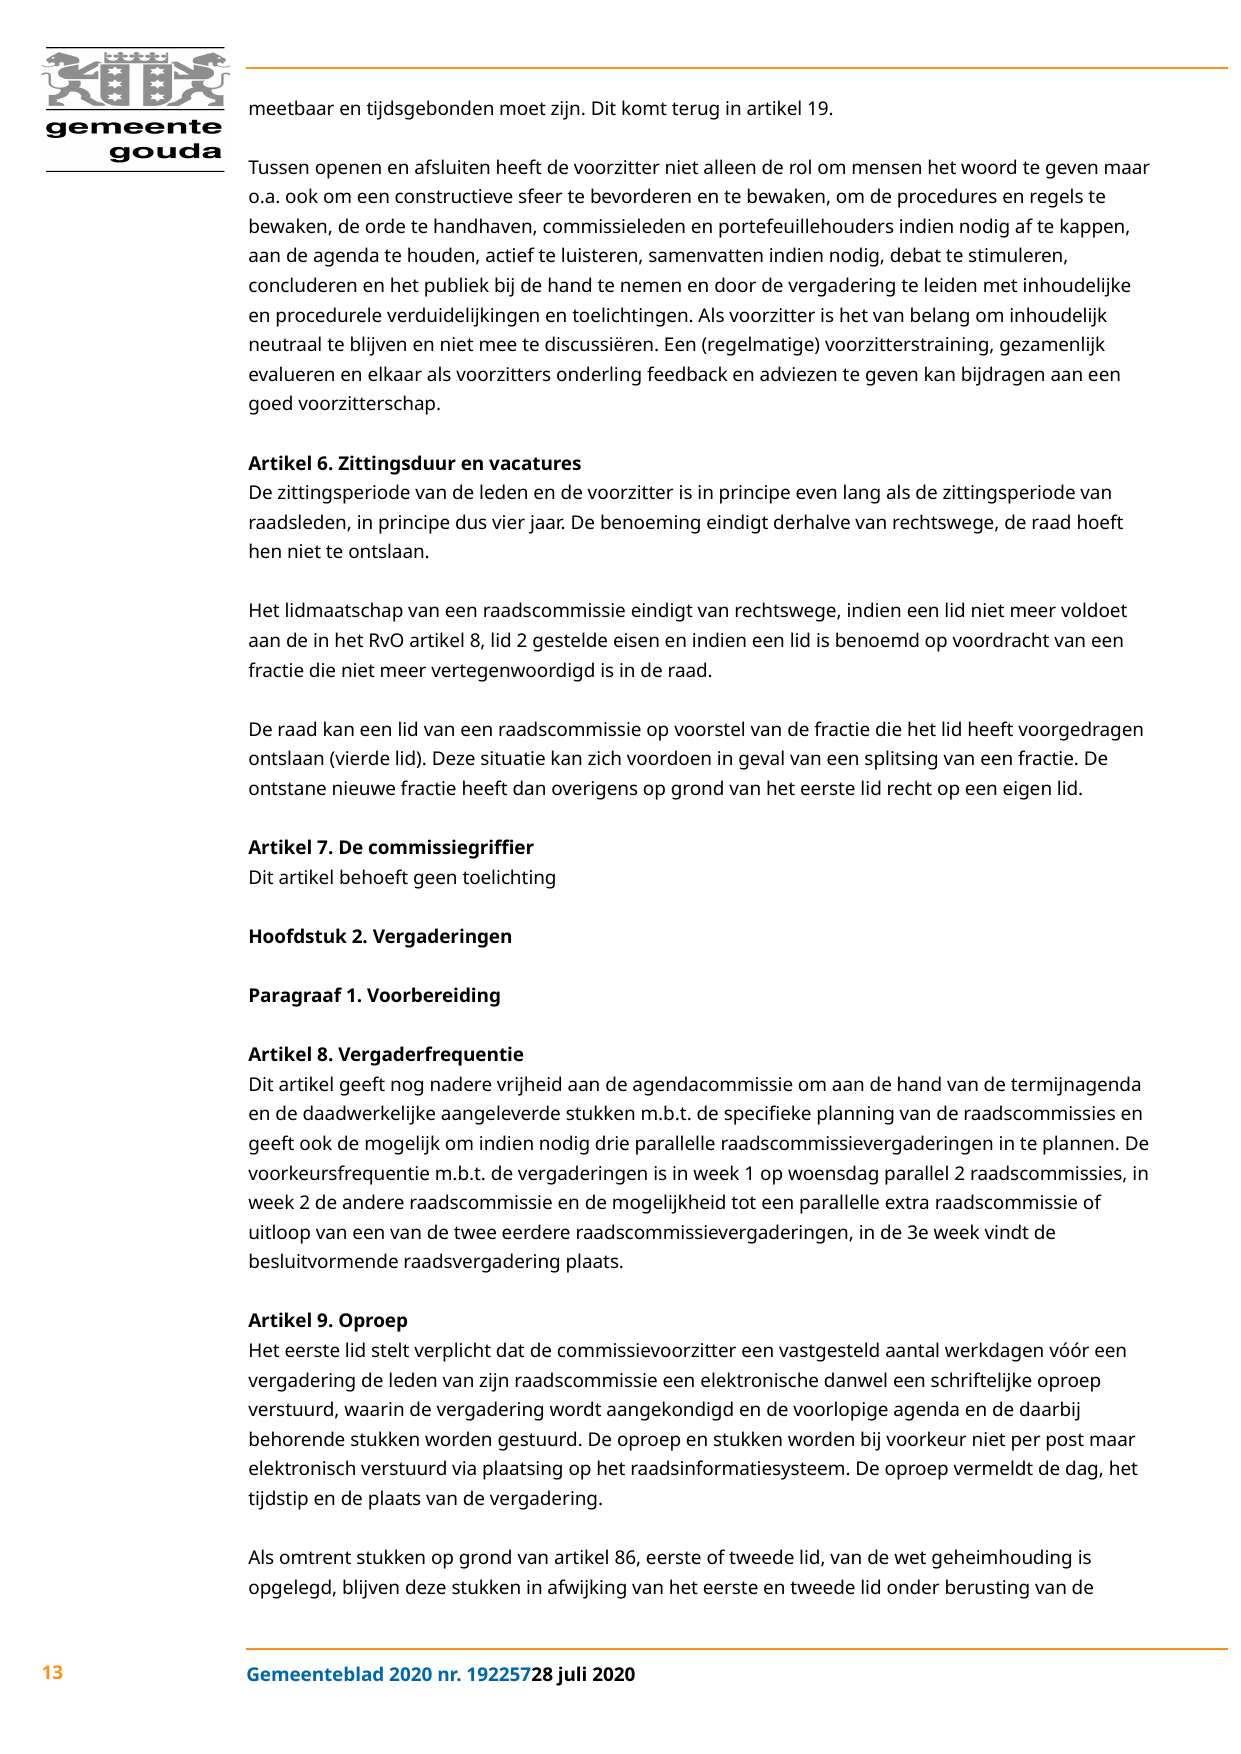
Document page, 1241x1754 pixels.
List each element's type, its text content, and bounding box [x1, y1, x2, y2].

text Artikel 8. Vergaderfrequentie [248, 1041, 1152, 1067]
text meetbaar en tijdsgebonden moet zijn. Dit komt terug in artikel 19. [248, 95, 1152, 121]
text Het lidmaatschap van een raadscommissie eindigt van rechtswege, indien een lid niet meer voldoet aan de in het RvO artikel 8, lid 2 gestelde eisen en indien een lid is benoemd op voordracht van een fractie die niet meer vertegenwoordigd is in de raad. [248, 598, 1152, 683]
text Tussen openen en afsluiten heeft de voorzitter niet alleen de rol om mensen het woord te geven maar o.a. ook om een constructieve sfeer te bevorderen en te bewaken, om de procedures en regels te bewaken, de orde te handhaven, commissieleden en portefeuillehouders indien nodig af te kappen, aan de agenda te houden, actief te luisteren, samenvatten indien nodig, debat te stimuleren, concluderen en het publiek bij de hand te nemen en door de vergadering te leiden met inhoudelijke en procedurele verduidelijkingen en toelichtingen. Als voorzitter is het van belang om inhoudelijk neutraal te blijven en niet mee te discussiëren. Een (regelmatige) voorzitterstraining, gezamenlijk evalueren en elkaar als voorzitters onderling feedback en adviezen te geven kan bijdragen aan een goed voorzitterschap. [248, 154, 1152, 416]
text Het eerste lid stelt verplicht dat de commissievoorzitter een vastgesteld aantal werkdagen vóór een vergadering de leden van zijn raadscommissie een elektronische danwel een schriftelijke oproep verstuurd, waarin de vergadering wordt aangekondigd en de voorlopige agenda en de daarbij behorende stukken worden gestuurd. De oproep en stukken worden bij voorkeur niet per post maar elektronisch verstuurd via plaatsing op het raadsinformatiesysteem. De oproep vermeldt de dag, het tijdstip en de plaats van de vergadering. [248, 1337, 1152, 1511]
text Paragraaf 1. Voorbereiding [248, 982, 1152, 1008]
text Artikel 9. Oproep [248, 1308, 1152, 1333]
picture [41, 47, 231, 172]
text Artikel 6. Zittingsduur en vacatures [248, 450, 1152, 476]
text Als omtrent stukken op grond van artikel 86, eerste of tweede lid, van de wet geheimhouding is opgelegd, blijven deze stukken in afwijking van het eerste en tweede lid onder berusting van de [248, 1544, 1152, 1600]
text Hoofdstuk 2. Vergaderingen [248, 923, 1152, 949]
text De zittingsperiode van de leden en de voorzitter is in principe even lang als de zittingsperiode van raadsleden, in principe dus vier jaar. De benoeming eindigt derhalve van rechtswege, de raad hoeft hen niet te ontslaan. [248, 479, 1152, 564]
text Dit artikel geeft nog nadere vrijheid aan de agendacommissie om aan de hand van de termijnagenda en de daadwerkelijke aangeleverde stukken m.b.t. de specifieke planning van de raadscommissies en geeft ook de mogelijk om indien nodig drie parallelle raadscommissievergaderingen in te plannen. De voorkeursfrequentie m.b.t. de vergaderingen is in week 1 op woensdag parallel 2 raadscommissies, in week 2 de andere raadscommissie en de mogelijkheid tot een parallelle extra raadscommissie of uitloop van een van de twee eerdere raadscommissievergaderingen, in de 3e week vindt de besluitvormende raadsvergadering plaats. [248, 1071, 1152, 1274]
text Artikel 7. De commissiegriffier [248, 834, 1152, 860]
text Dit artikel behoeft geen toelichting [248, 864, 1152, 890]
text De raad kan een lid van een raadscommissie op voorstel van de fractie die het lid heeft voorgedragen ontslaan (vierde lid). Deze situatie kan zich voordoen in geval van een splitsing van een fractie. De ontstane nieuwe fractie heeft dan overigens op grond van het eerste lid recht op een eigen lid. [248, 716, 1152, 801]
